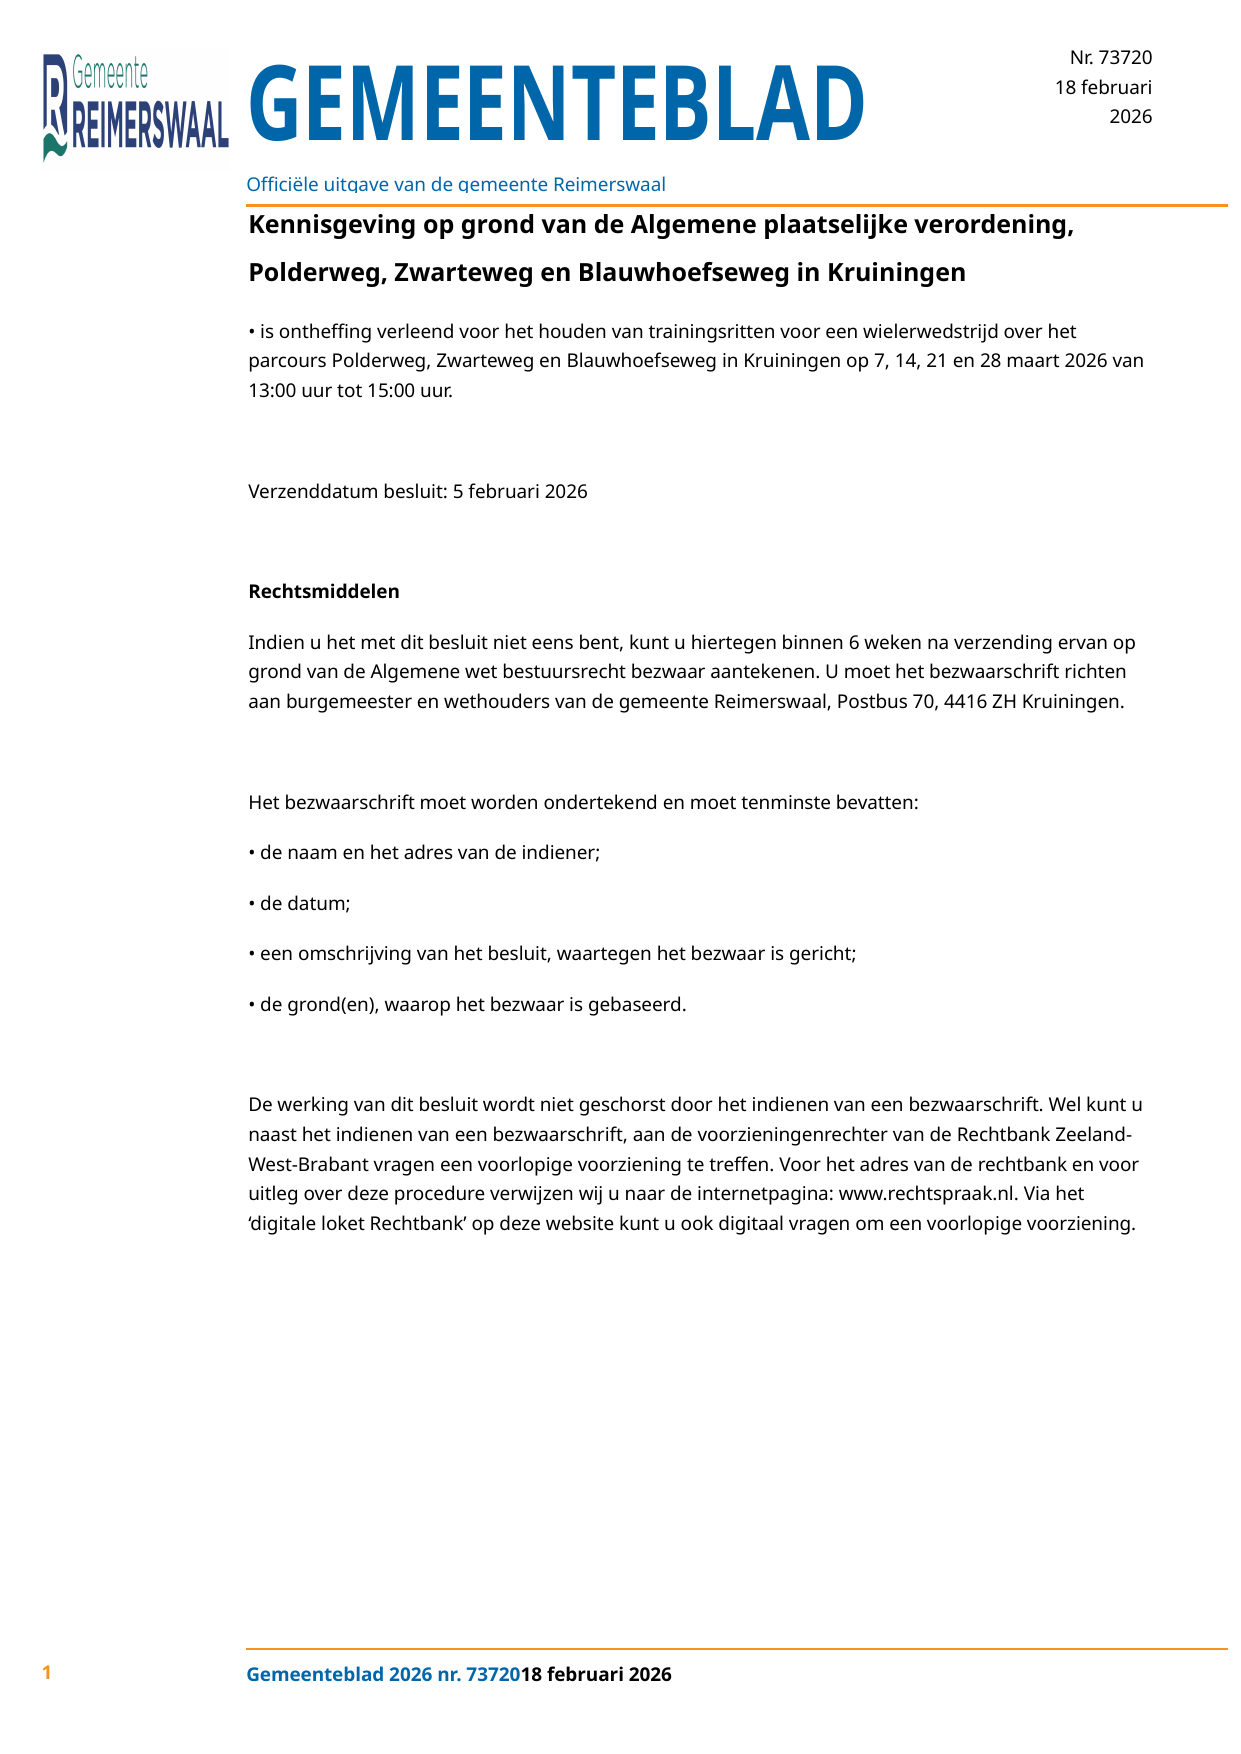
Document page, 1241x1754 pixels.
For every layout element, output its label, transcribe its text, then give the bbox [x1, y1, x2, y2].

text Het bezwaarschrift moet worden ondertekend en moet tenminste bevatten: [248, 789, 1152, 815]
text • de datum; [248, 890, 1152, 916]
picture [41, 47, 231, 172]
text • is ontheffing verleend voor het houden van trainingsritten voor een wielerwedstrijd over het parcours Polderweg, Zwarteweg en Blauwhoefseweg in Kruiningen op 7, 14, 21 en 28 maart 2026 van 13:00 uur tot 15:00 uur. [248, 318, 1152, 403]
text • de grond(en), waarop het bezwaar is gebaseerd. [248, 991, 1152, 1017]
text Kennisgeving op grond van de Algemene plaatselijke verordening, Polderweg, Zwarteweg en Blauwhoefseweg in Kruiningen [248, 207, 1152, 288]
text De werking van dit besluit wordt niet geschorst door het indienen van een bezwaarschrift. Wel kunt u naast het indienen van een bezwaarschrift, aan de voorzieningenrechter van de Rechtbank Zeeland-West-Brabant vragen een voorlopige voorziening te treffen. Voor het adres van de rechtbank en voor uitleg over deze procedure verwijzen wij u naar de internetpagina: www.rechtspraak.nl. Via het ‘digitale loket Rechtbank’ op deze website kunt u ook digitaal vragen om een voorlopige voorziening. [248, 1092, 1152, 1236]
text Indien u het met dit besluit niet eens bent, kunt u hiertegen binnen 6 weken na verzending ervan op grond van de Algemene wet bestuursrecht bezwaar aantekenen. U moet het bezwaarschrift richten aan burgemeester en wethouders van de gemeente Reimerswaal, Postbus 70, 4416 ZH Kruiningen. [248, 629, 1152, 714]
text Verzenddatum besluit: 5 februari 2026 [248, 478, 1152, 504]
text • de naam en het adres van de indiener; [248, 839, 1152, 865]
text Rechtsmiddelen [248, 579, 1152, 604]
text • een omschrijving van het besluit, waartegen het bezwaar is gericht; [248, 940, 1152, 966]
